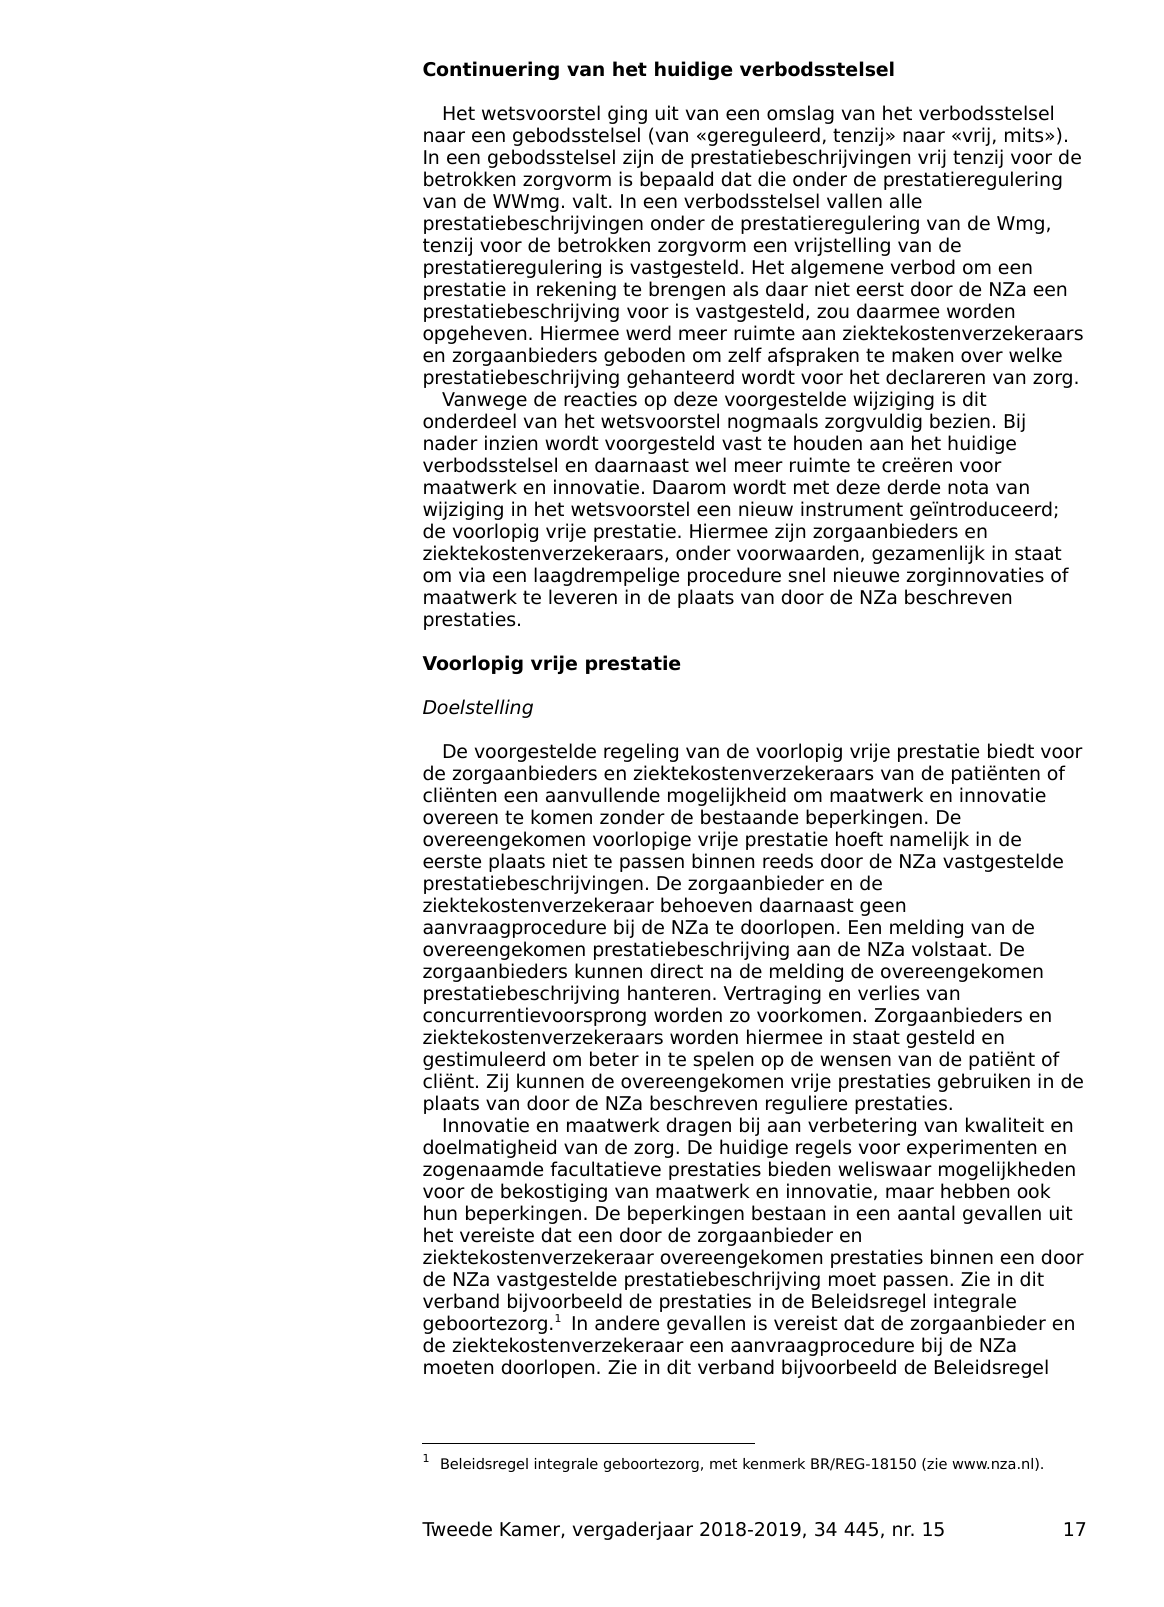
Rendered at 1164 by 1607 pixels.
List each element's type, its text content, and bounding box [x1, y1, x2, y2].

text Het wetsvoorstel ging uit van een omslag van het verbodsstelsel naar een gebodsstelsel (van «gereguleerd, tenzij» naar «vrij, mits»). In een gebodsstelsel zijn de prestatiebeschrijvingen vrij tenzij voor de betrokken zorgvorm is bepaald dat die onder de prestatieregulering van de WWmg. valt. In een verbodsstelsel vallen alle prestatiebeschrijvingen onder de prestatieregulering van de Wmg, tenzij voor de betrokken zorgvorm een vrijstelling van de prestatieregulering is vastgesteld. Het algemene verbod om een prestatie in rekening te brengen als daar niet eerst door de NZa een prestatiebeschrijving voor is vastgesteld, zou daarmee worden opgeheven. Hiermee werd meer ruimte aan ziektekostenverzekeraars en zorgaanbieders geboden om zelf afspraken te maken over welke prestatiebeschrijving gehanteerd wordt voor het declareren van zorg. [422, 103, 1087, 389]
subtitle Doelstelling [422, 697, 1087, 719]
text Vanwege de reacties op deze voorgestelde wijziging is dit onderdeel van het wetsvoorstel nogmaals zorgvuldig bezien. Bij nader inzien wordt voorgesteld vast te houden aan het huidige verbodsstelsel en daarnaast wel meer ruimte te creëren voor maatwerk en innovatie. Daarom wordt met deze derde nota van wijziging in het wetsvoorstel een nieuw instrument geïntroduceerd; de voorlopig vrije prestatie. Hiermee zijn zorgaanbieders en ziektekostenverzekeraars, onder voorwaarden, gezamenlijk in staat om via een laagdrempelige procedure snel nieuwe zorginnovaties of maatwerk te leveren in de plaats van door de NZa beschreven prestaties. [422, 389, 1087, 631]
text Beleidsregel integrale geboortezorg, met kenmerk BR/REG-18150 (zie www.nza.nl). [422, 1452, 1087, 1474]
text Innovatie en maatwerk dragen bij aan verbetering van kwaliteit en doelmatigheid van de zorg. De huidige regels voor experimenten en zogenaamde facultatieve prestaties bieden weliswaar mogelijkheden voor de bekostiging van maatwerk en innovatie, maar hebben ook hun beperkingen. De beperkingen bestaan in een aantal gevallen uit het vereiste dat een door de zorgaanbieder en ziektekostenverzekeraar overeengekomen prestaties binnen een door de NZa vastgestelde prestatiebeschrijving moet passen. Zie in dit verband bijvoorbeeld de prestaties in de Beleidsregel integrale geboortezorg. In andere gevallen is vereist dat de zorgaanbieder en de ziektekostenverzekeraar een aanvraagprocedure bij de NZa moeten doorlopen. Zie in dit verband bijvoorbeeld de Beleidsregel [422, 1115, 1087, 1379]
subtitle Voorlopig vrije prestatie [422, 653, 1087, 675]
text De voorgestelde regeling van de voorlopig vrije prestatie biedt voor de zorgaanbieders en ziektekostenverzekeraars van de patiënten of cliënten een aanvullende mogelijkheid om maatwerk en innovatie overeen te komen zonder de bestaande beperkingen. De overeengekomen voorlopige vrije prestatie hoeft namelijk in de eerste plaats niet te passen binnen reeds door de NZa vastgestelde prestatiebeschrijvingen. De zorgaanbieder en de ziektekostenverzekeraar behoeven daarnaast geen aanvraagprocedure bij de NZa te doorlopen. Een melding van de overeengekomen prestatiebeschrijving aan de NZa volstaat. De zorgaanbieders kunnen direct na de melding de overeengekomen prestatiebeschrijving hanteren. Vertraging en verlies van concurrentievoorsprong worden zo voorkomen. Zorgaanbieders en ziektekostenverzekeraars worden hiermee in staat gesteld en gestimuleerd om beter in te spelen op de wensen van de patiënt of cliënt. Zij kunnen de overeengekomen vrije prestaties gebruiken in de plaats van door de NZa beschreven reguliere prestaties. [422, 741, 1087, 1115]
subtitle Continuering van het huidige verbodsstelsel [422, 59, 1087, 81]
